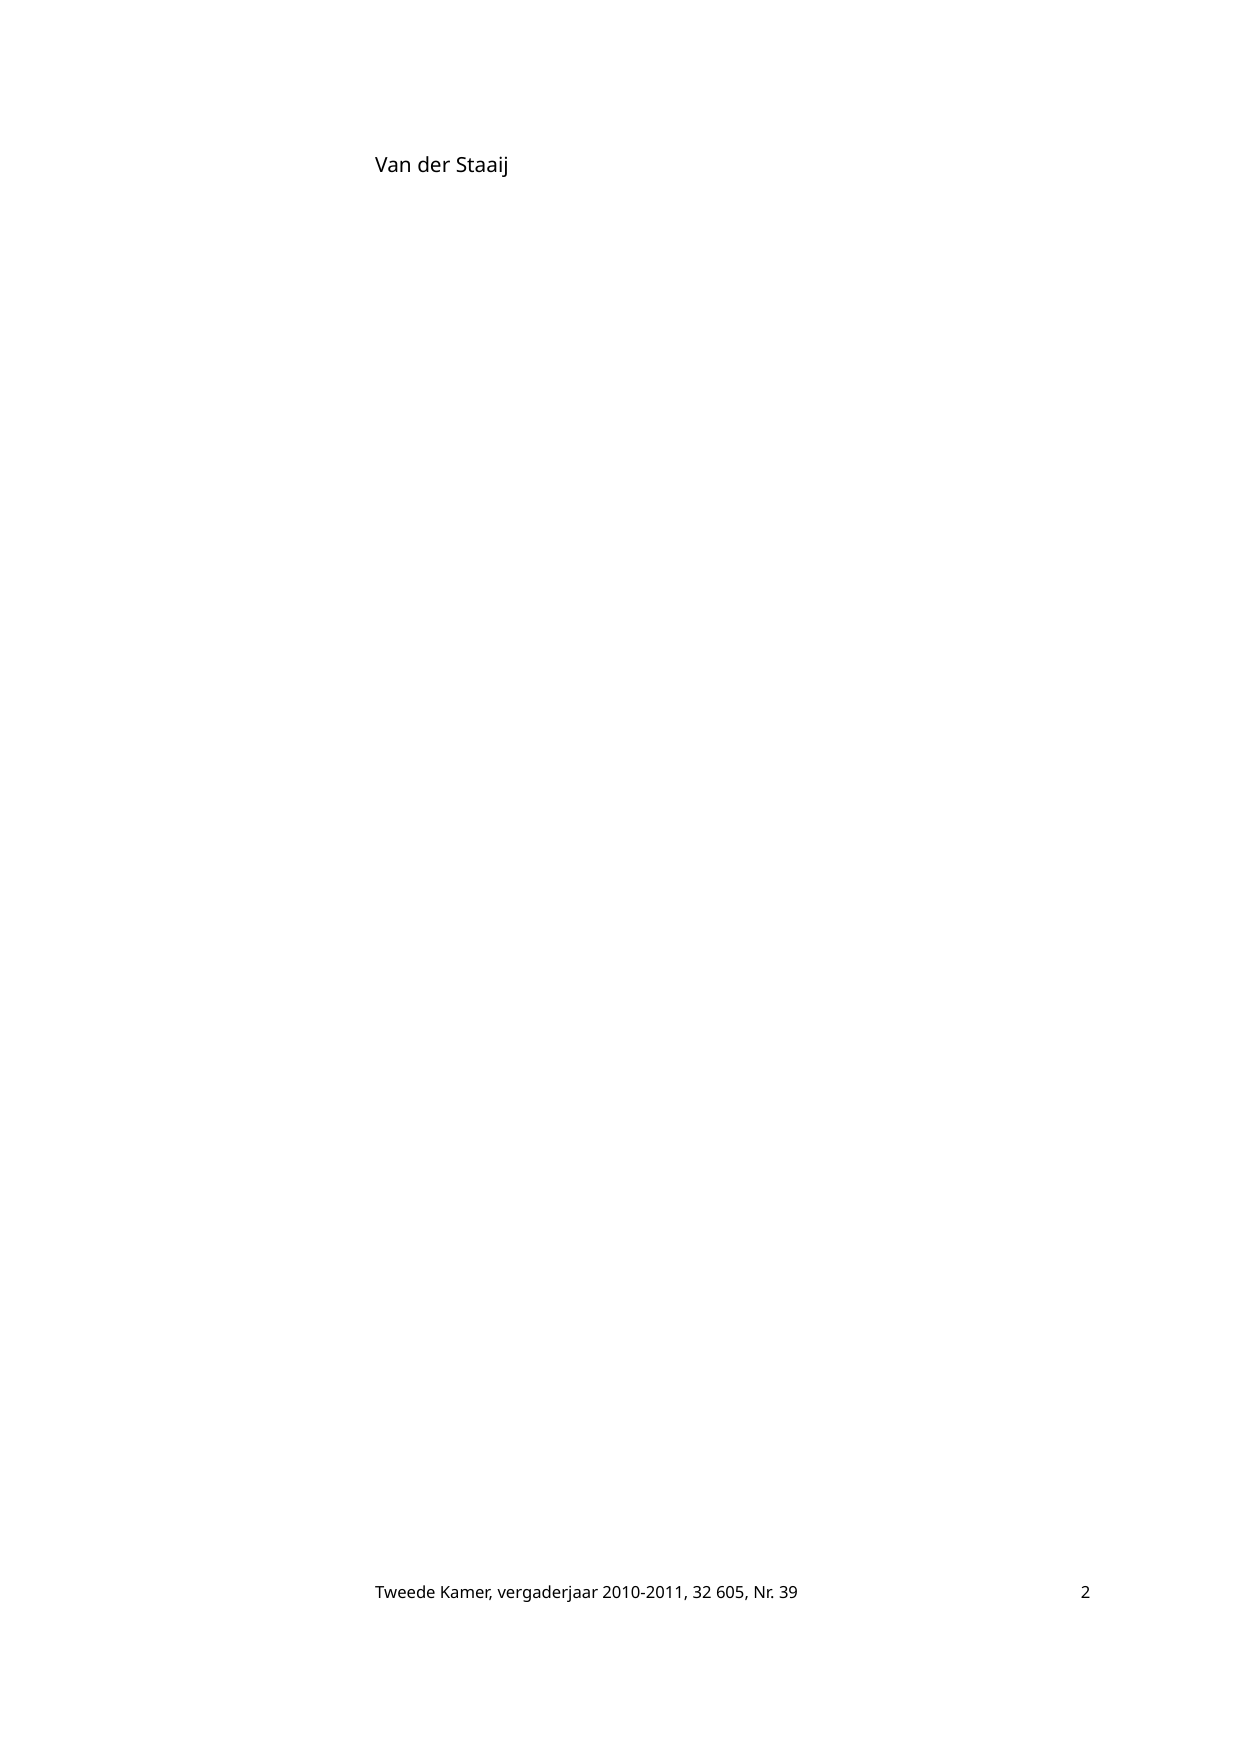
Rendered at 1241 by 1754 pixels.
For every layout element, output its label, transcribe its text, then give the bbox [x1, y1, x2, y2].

text Van der Staaij [375, 150, 1090, 178]
